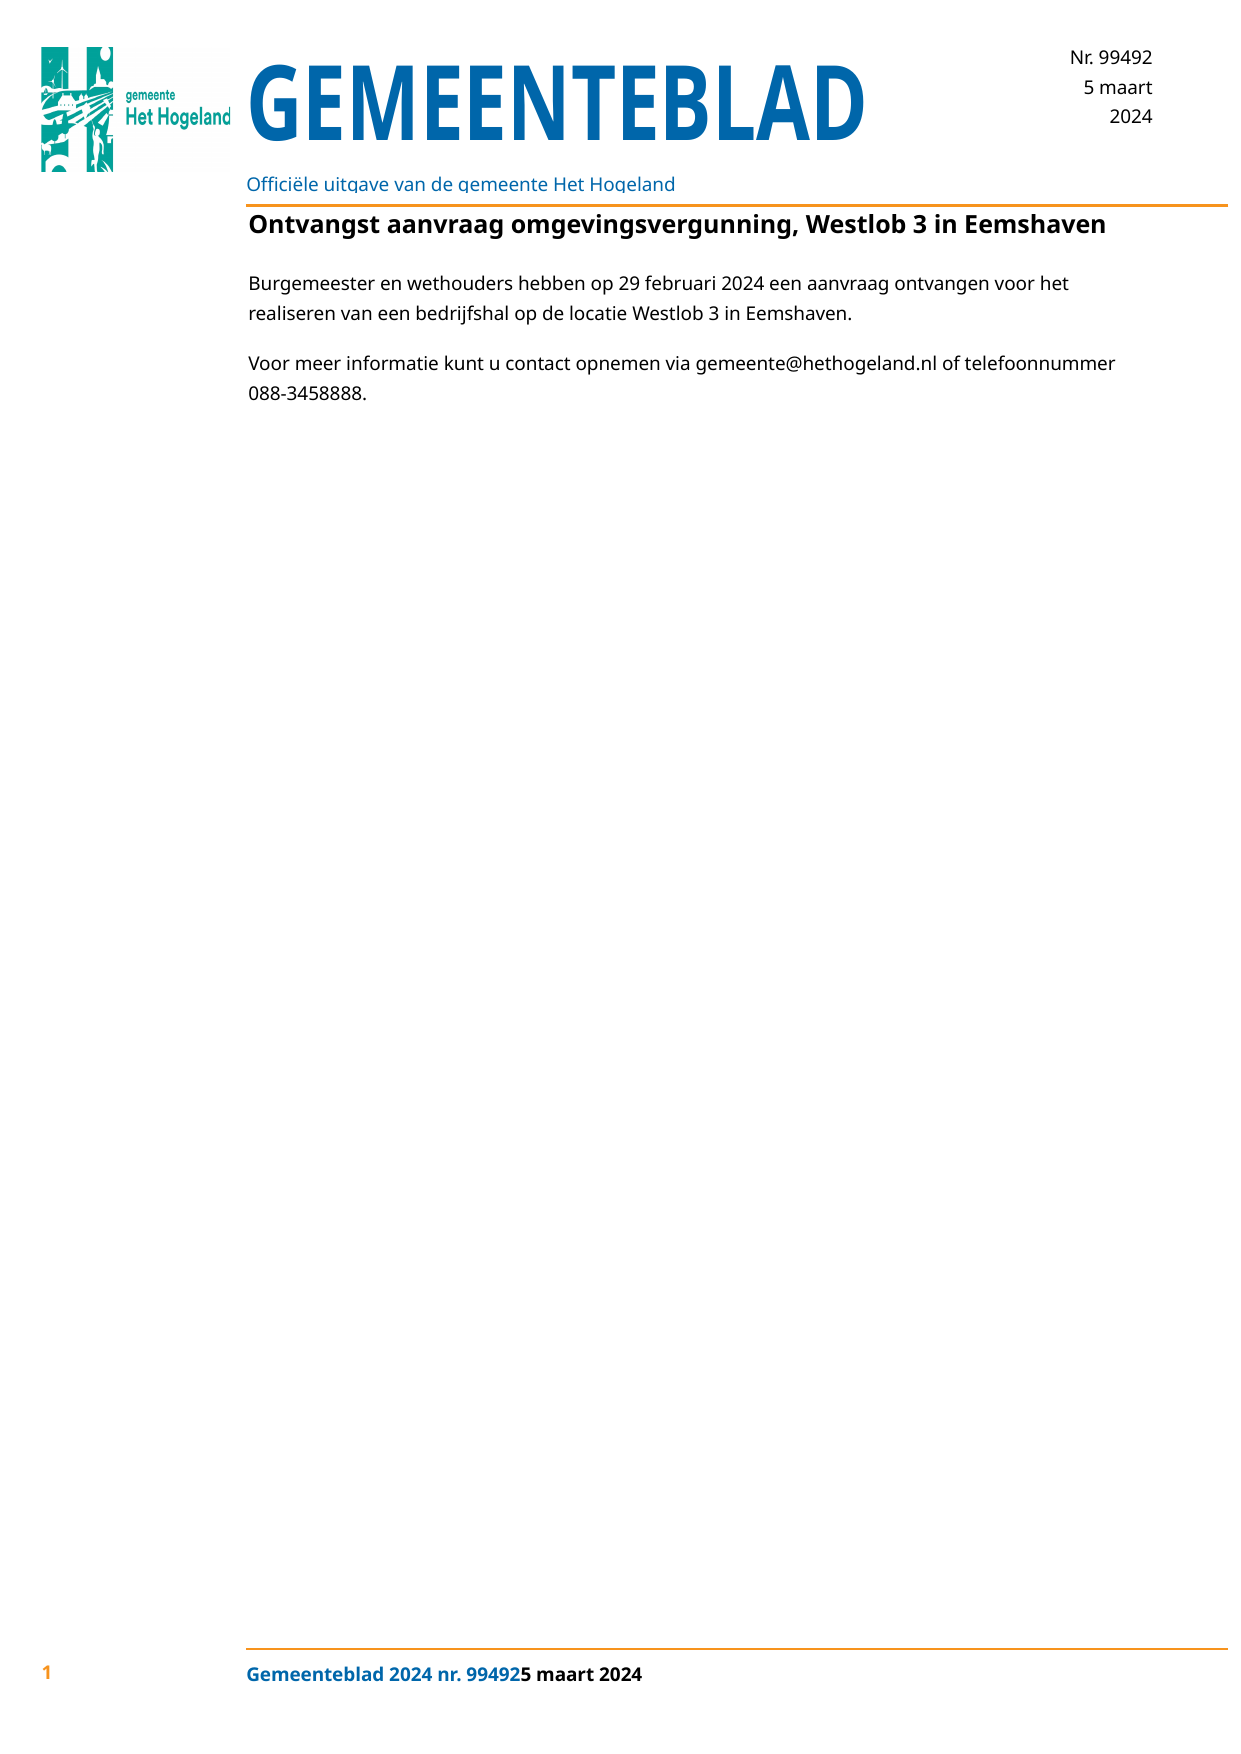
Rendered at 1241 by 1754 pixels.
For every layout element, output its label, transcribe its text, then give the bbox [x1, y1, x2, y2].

text Ontvangst aanvraag omgevingsvergunning, Westlob 3 in Eemshaven [248, 207, 1152, 241]
text Burgemeester en wethouders hebben op 29 februari 2024 een aanvraag ontvangen voor het realiseren van een bedrijfshal op de locatie Westlob 3 in Eemshaven. [248, 270, 1152, 326]
text Voor meer informatie kunt u contact opnemen via gemeente@hethogeland.nl of telefoonnummer 088-3458888. [248, 350, 1152, 406]
picture [41, 47, 231, 172]
